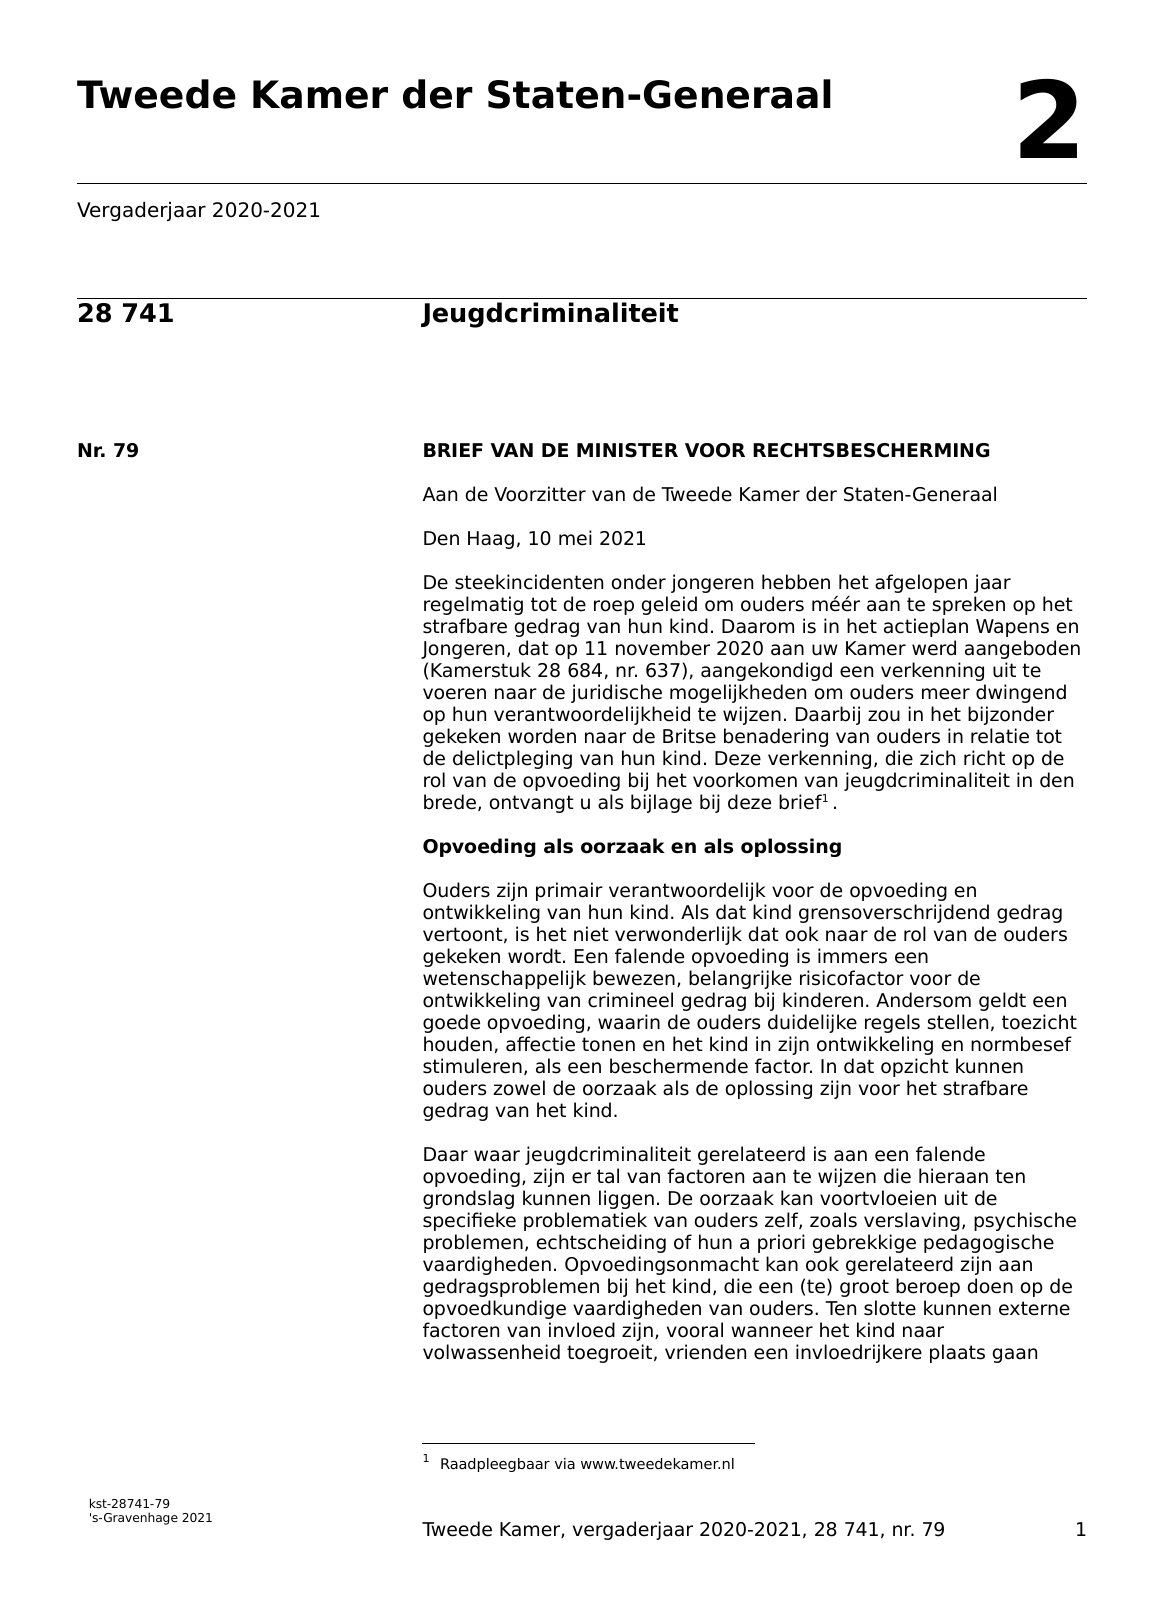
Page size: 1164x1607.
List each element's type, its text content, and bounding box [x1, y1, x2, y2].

text Aan de Voorzitter van de Tweede Kamer der Staten-Generaal [422, 484, 1087, 506]
text Daar waar jeugdcriminaliteit gerelateerd is aan een falende opvoeding, zijn er tal van factoren aan te wijzen die hieraan ten grondslag kunnen liggen. De oorzaak kan voortvloeien uit de specifieke problematiek van ouders zelf, zoals verslaving, psychische problemen, echtscheiding of hun a priori gebrekkige pedagogische vaardigheden. Opvoedingsonmacht kan ook gerelateerd zijn aan gedragsproblemen bij het kind, die een (te) groot beroep doen op de opvoedkundige vaardigheden van ouders. Ten slotte kunnen externe factoren van invloed zijn, vooral wanneer het kind naar volwassenheid toegroeit, vrienden een invloedrijkere plaats gaan [422, 1144, 1087, 1364]
subtitle Nr. 79 BRIEF VAN DE MINISTER VOOR RECHTSBESCHERMING [77, 440, 1087, 462]
text 's-Gravenhage 2021 [88, 1511, 323, 1525]
table_header 2 [886, 59, 1087, 183]
text Raadpleegbaar via www.tweedekamer.nl [422, 1452, 1087, 1474]
text De steekincidenten onder jongeren hebben het afgelopen jaar regelmatig tot de roep geleid om ouders méér aan te spreken op het strafbare gedrag van hun kind. Daarom is in het actieplan Wapens en Jongeren, dat op 11 november 2020 aan uw Kamer werd aangeboden (Kamerstuk 28 684, nr. 637), aangekondigd een verkenning uit te voeren naar de juridische mogelijkheden om ouders meer dwingend op hun verantwoordelijkheid te wijzen. Daarbij zou in het bijzonder gekeken worden naar de Britse benadering van ouders in relatie tot de delictpleging van hun kind. Deze verkenning, die zich richt op de rol van de opvoeding bij het voorkomen van jeugdcriminaliteit in den brede, ontvangt u als bijlage bij deze brief. [422, 572, 1087, 814]
subtitle Opvoeding als oorzaak en als oplossing [422, 836, 1087, 858]
table_header Tweede Kamer der Staten-Generaal [77, 59, 886, 183]
text Den Haag, 10 mei 2021 [422, 528, 1087, 550]
table_cell Vergaderjaar 2020-2021 [77, 184, 1087, 298]
subtitle 28 741 Jeugdcriminaliteit [77, 299, 1087, 329]
text kst-28741-79 [88, 1497, 323, 1511]
text Ouders zijn primair verantwoordelijk voor de opvoeding en ontwikkeling van hun kind. Als dat kind grensoverschrijdend gedrag vertoont, is het niet verwonderlijk dat ook naar de rol van de ouders gekeken wordt. Een falende opvoeding is immers een wetenschappelijk bewezen, belangrijke risicofactor voor de ontwikkeling van crimineel gedrag bij kinderen. Andersom geldt een goede opvoeding, waarin de ouders duidelijke regels stellen, toezicht houden, affectie tonen en het kind in zijn ontwikkeling en normbesef stimuleren, als een beschermende factor. In dat opzicht kunnen ouders zowel de oorzaak als de oplossing zijn voor het strafbare gedrag van het kind. [422, 880, 1087, 1122]
